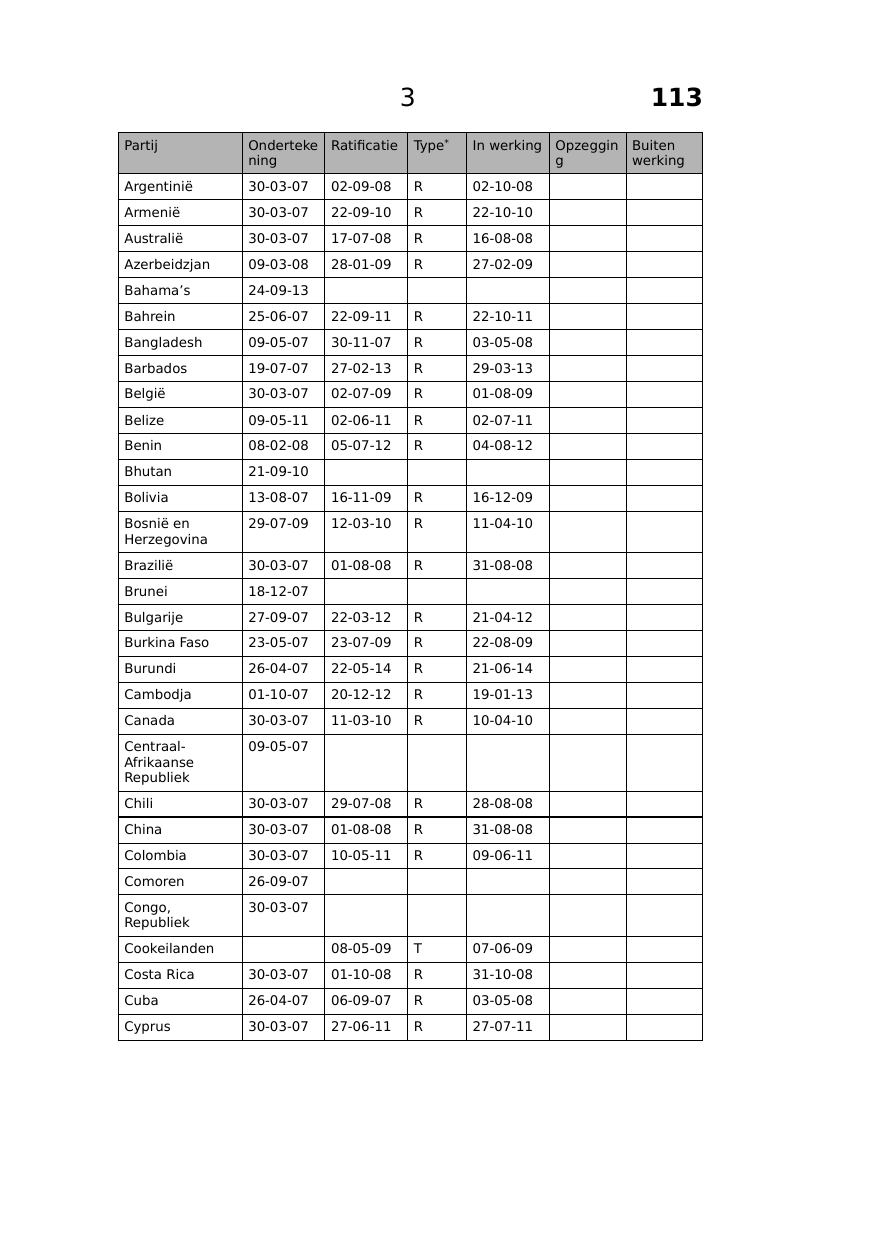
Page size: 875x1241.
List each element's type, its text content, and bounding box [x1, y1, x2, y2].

table_cell 01-08-09 [467, 382, 549, 407]
table_cell 24-09-13 [243, 278, 324, 303]
table_cell [550, 486, 626, 511]
table_cell Burundi [119, 657, 242, 682]
table_cell [627, 330, 702, 355]
table_cell R [408, 1015, 466, 1039]
table_cell 26-04-07 [243, 657, 324, 682]
table_cell 02-06-11 [325, 408, 407, 433]
table_cell 10-04-10 [467, 709, 549, 733]
table_cell 25-06-07 [243, 304, 324, 329]
table_cell R [408, 844, 466, 868]
table_cell Benin [119, 434, 242, 459]
table_cell Burkina Faso [119, 631, 242, 656]
table_cell 27-06-11 [325, 1015, 407, 1039]
table_cell [550, 709, 626, 733]
table_cell [550, 200, 626, 225]
table_cell [627, 174, 702, 199]
table_cell [325, 579, 407, 604]
table_cell [627, 657, 702, 682]
table_cell R [408, 304, 466, 329]
table_cell [627, 434, 702, 459]
table_cell 08-05-09 [325, 937, 407, 962]
table_cell [627, 304, 702, 329]
table_cell 09-05-11 [243, 408, 324, 433]
table_cell 09-05-07 [243, 330, 324, 355]
table_cell R [408, 486, 466, 511]
table_header Partij [119, 133, 242, 173]
table_cell R [408, 683, 466, 708]
table_cell Bosnië en Herzegovina [119, 512, 242, 552]
table_cell 27-09-07 [243, 605, 324, 630]
table_cell [627, 989, 702, 1013]
table_cell Bolivia [119, 486, 242, 511]
table_cell [627, 1015, 702, 1039]
table_cell [550, 657, 626, 682]
table_cell [408, 579, 466, 604]
table_cell 11-04-10 [467, 512, 549, 552]
table_cell [408, 895, 466, 936]
table_cell [550, 434, 626, 459]
table_cell 01-08-08 [325, 818, 407, 842]
table_cell R [408, 330, 466, 355]
table_cell [627, 683, 702, 708]
table_header Opzegging [550, 133, 626, 173]
table_cell 30-03-07 [243, 553, 324, 578]
table_cell 22-10-10 [467, 200, 549, 225]
table_cell [627, 937, 702, 962]
table_cell [627, 869, 702, 894]
table_cell 23-05-07 [243, 631, 324, 656]
table_cell 22-10-11 [467, 304, 549, 329]
table_cell [325, 278, 407, 303]
table_cell [550, 553, 626, 578]
table_cell R [408, 657, 466, 682]
table_cell 30-11-07 [325, 330, 407, 355]
table_cell Azerbeidzjan [119, 252, 242, 277]
table_cell [408, 735, 466, 791]
table_cell R [408, 356, 466, 381]
table_cell Chili [119, 792, 242, 816]
table_cell R [408, 605, 466, 630]
table_cell 07-06-09 [467, 937, 549, 962]
table_cell R [408, 382, 466, 407]
table_cell [627, 844, 702, 868]
table_cell 22-09-10 [325, 200, 407, 225]
table_cell [627, 709, 702, 733]
table_cell [408, 460, 466, 484]
table_cell 18-12-07 [243, 579, 324, 604]
table_cell 09-06-11 [467, 844, 549, 868]
table_cell 16-11-09 [325, 486, 407, 511]
table_cell 09-05-07 [243, 735, 324, 791]
table_header Ondertekening [243, 133, 324, 173]
table_cell 01-10-07 [243, 683, 324, 708]
table_cell [550, 683, 626, 708]
table_cell [627, 460, 702, 484]
table_cell 16-12-09 [467, 486, 549, 511]
table_cell [627, 963, 702, 988]
table_cell 27-02-13 [325, 356, 407, 381]
table_cell 27-07-11 [467, 1015, 549, 1039]
table_cell Bhutan [119, 460, 242, 484]
table_cell [550, 356, 626, 381]
table_cell Costa Rica [119, 963, 242, 988]
table_cell 19-01-13 [467, 683, 549, 708]
table_cell 23-07-09 [325, 631, 407, 656]
table_cell [627, 631, 702, 656]
table_cell [408, 869, 466, 894]
table_cell [550, 460, 626, 484]
table_cell 31-08-08 [467, 553, 549, 578]
table_cell [467, 895, 549, 936]
table_cell 02-07-09 [325, 382, 407, 407]
table_cell Brazilië [119, 553, 242, 578]
table_cell 21-04-12 [467, 605, 549, 630]
table_cell 22-03-12 [325, 605, 407, 630]
table_cell [325, 460, 407, 484]
table_cell [325, 735, 407, 791]
table_cell [325, 895, 407, 936]
table_cell Cookeilanden [119, 937, 242, 962]
table_cell [550, 605, 626, 630]
table_cell 30-03-07 [243, 174, 324, 199]
table_cell [550, 330, 626, 355]
table_cell [627, 735, 702, 791]
table_cell 30-03-07 [243, 226, 324, 251]
table_cell China [119, 818, 242, 842]
table_cell 21-09-10 [243, 460, 324, 484]
table_cell R [408, 408, 466, 433]
table_cell [550, 963, 626, 988]
table_cell R [408, 818, 466, 842]
table_cell Bangladesh [119, 330, 242, 355]
table_cell 28-01-09 [325, 252, 407, 277]
table_cell 16-08-08 [467, 226, 549, 251]
table_cell 29-03-13 [467, 356, 549, 381]
table_cell [627, 579, 702, 604]
table_cell 22-08-09 [467, 631, 549, 656]
table_cell Australië [119, 226, 242, 251]
table_cell 02-09-08 [325, 174, 407, 199]
table_cell 30-03-07 [243, 1015, 324, 1039]
table_cell [550, 226, 626, 251]
table_cell R [408, 963, 466, 988]
table_cell [550, 174, 626, 199]
table_cell 04-08-12 [467, 434, 549, 459]
table_cell [627, 512, 702, 552]
table_cell R [408, 434, 466, 459]
table_cell Colombia [119, 844, 242, 868]
table_cell 22-05-14 [325, 657, 407, 682]
table_cell 30-03-07 [243, 844, 324, 868]
table_cell 03-05-08 [467, 330, 549, 355]
table_cell [550, 382, 626, 407]
table_cell [550, 989, 626, 1013]
table_cell 13-08-07 [243, 486, 324, 511]
table_cell 20-12-12 [325, 683, 407, 708]
table_cell [627, 408, 702, 433]
table_cell 01-10-08 [325, 963, 407, 988]
table_cell [627, 553, 702, 578]
table_cell 26-04-07 [243, 989, 324, 1013]
table_cell [627, 382, 702, 407]
table_cell [550, 869, 626, 894]
table_cell [408, 278, 466, 303]
table_cell 12-03-10 [325, 512, 407, 552]
table_cell [550, 937, 626, 962]
table_cell [550, 252, 626, 277]
table_cell [467, 735, 549, 791]
table_cell R [408, 631, 466, 656]
table_cell Armenië [119, 200, 242, 225]
table_cell Bahrein [119, 304, 242, 329]
table_cell 03-05-08 [467, 989, 549, 1013]
table_cell [627, 200, 702, 225]
table_cell [550, 304, 626, 329]
table_cell 29-07-09 [243, 512, 324, 552]
table_header Ratificatie [325, 133, 407, 173]
table_cell 30-03-07 [243, 895, 324, 936]
table_cell 05-07-12 [325, 434, 407, 459]
table_cell [550, 792, 626, 816]
table_cell [550, 895, 626, 936]
table_cell Belize [119, 408, 242, 433]
table_cell R [408, 792, 466, 816]
table_cell [467, 869, 549, 894]
table_cell [627, 818, 702, 842]
table_cell [627, 895, 702, 936]
table_cell [627, 278, 702, 303]
table_cell 26-09-07 [243, 869, 324, 894]
table_cell [627, 486, 702, 511]
table_cell [550, 512, 626, 552]
table_cell Comoren [119, 869, 242, 894]
table_cell [243, 937, 324, 962]
table_cell 06-09-07 [325, 989, 407, 1013]
table_cell 30-03-07 [243, 382, 324, 407]
table_cell 30-03-07 [243, 963, 324, 988]
table_cell [550, 844, 626, 868]
table_cell 02-10-08 [467, 174, 549, 199]
table_cell [627, 252, 702, 277]
table_header In werking [467, 133, 549, 173]
table_cell R [408, 174, 466, 199]
table_cell 31-08-08 [467, 818, 549, 842]
table_cell 27-02-09 [467, 252, 549, 277]
table_cell Brunei [119, 579, 242, 604]
table_cell 31-10-08 [467, 963, 549, 988]
table_cell 30-03-07 [243, 200, 324, 225]
table_cell Bulgarije [119, 605, 242, 630]
table_cell Bahama’s [119, 278, 242, 303]
table_cell T [408, 937, 466, 962]
table_cell 30-03-07 [243, 792, 324, 816]
table_cell [550, 278, 626, 303]
table_cell R [408, 989, 466, 1013]
table_cell [627, 356, 702, 381]
table_cell [467, 278, 549, 303]
table_cell R [408, 709, 466, 733]
table_cell 29-07-08 [325, 792, 407, 816]
table_cell België [119, 382, 242, 407]
table_cell R [408, 200, 466, 225]
table_cell Canada [119, 709, 242, 733]
table_cell [550, 579, 626, 604]
table_cell [550, 631, 626, 656]
table_cell Argentinië [119, 174, 242, 199]
table_cell 08-02-08 [243, 434, 324, 459]
table_cell Barbados [119, 356, 242, 381]
table_cell R [408, 226, 466, 251]
table_cell [550, 1015, 626, 1039]
table_cell 30-03-07 [243, 818, 324, 842]
table_cell [550, 735, 626, 791]
table_cell [467, 579, 549, 604]
table_cell 19-07-07 [243, 356, 324, 381]
table_cell 30-03-07 [243, 709, 324, 733]
table_cell [325, 869, 407, 894]
table_cell Cuba [119, 989, 242, 1013]
table_cell [627, 605, 702, 630]
table_cell 02-07-11 [467, 408, 549, 433]
table_cell Cyprus [119, 1015, 242, 1039]
table_cell 10-05-11 [325, 844, 407, 868]
table_header Type* [408, 133, 466, 173]
table_cell 21-06-14 [467, 657, 549, 682]
table_cell [627, 226, 702, 251]
table_cell 28-08-08 [467, 792, 549, 816]
table_cell 09-03-08 [243, 252, 324, 277]
table_cell Congo, Republiek [119, 895, 242, 936]
table_cell R [408, 553, 466, 578]
table_cell 11-03-10 [325, 709, 407, 733]
table_cell 01-08-08 [325, 553, 407, 578]
table_cell Cambodja [119, 683, 242, 708]
table_cell [550, 408, 626, 433]
table_cell R [408, 252, 466, 277]
table_cell [467, 460, 549, 484]
table_cell R [408, 512, 466, 552]
table_cell [550, 818, 626, 842]
table_cell Centraal-Afrikaanse Republiek [119, 735, 242, 791]
table_cell 17-07-08 [325, 226, 407, 251]
table_cell [627, 792, 702, 816]
table_cell 22-09-11 [325, 304, 407, 329]
table_header Buiten werking [627, 133, 702, 173]
